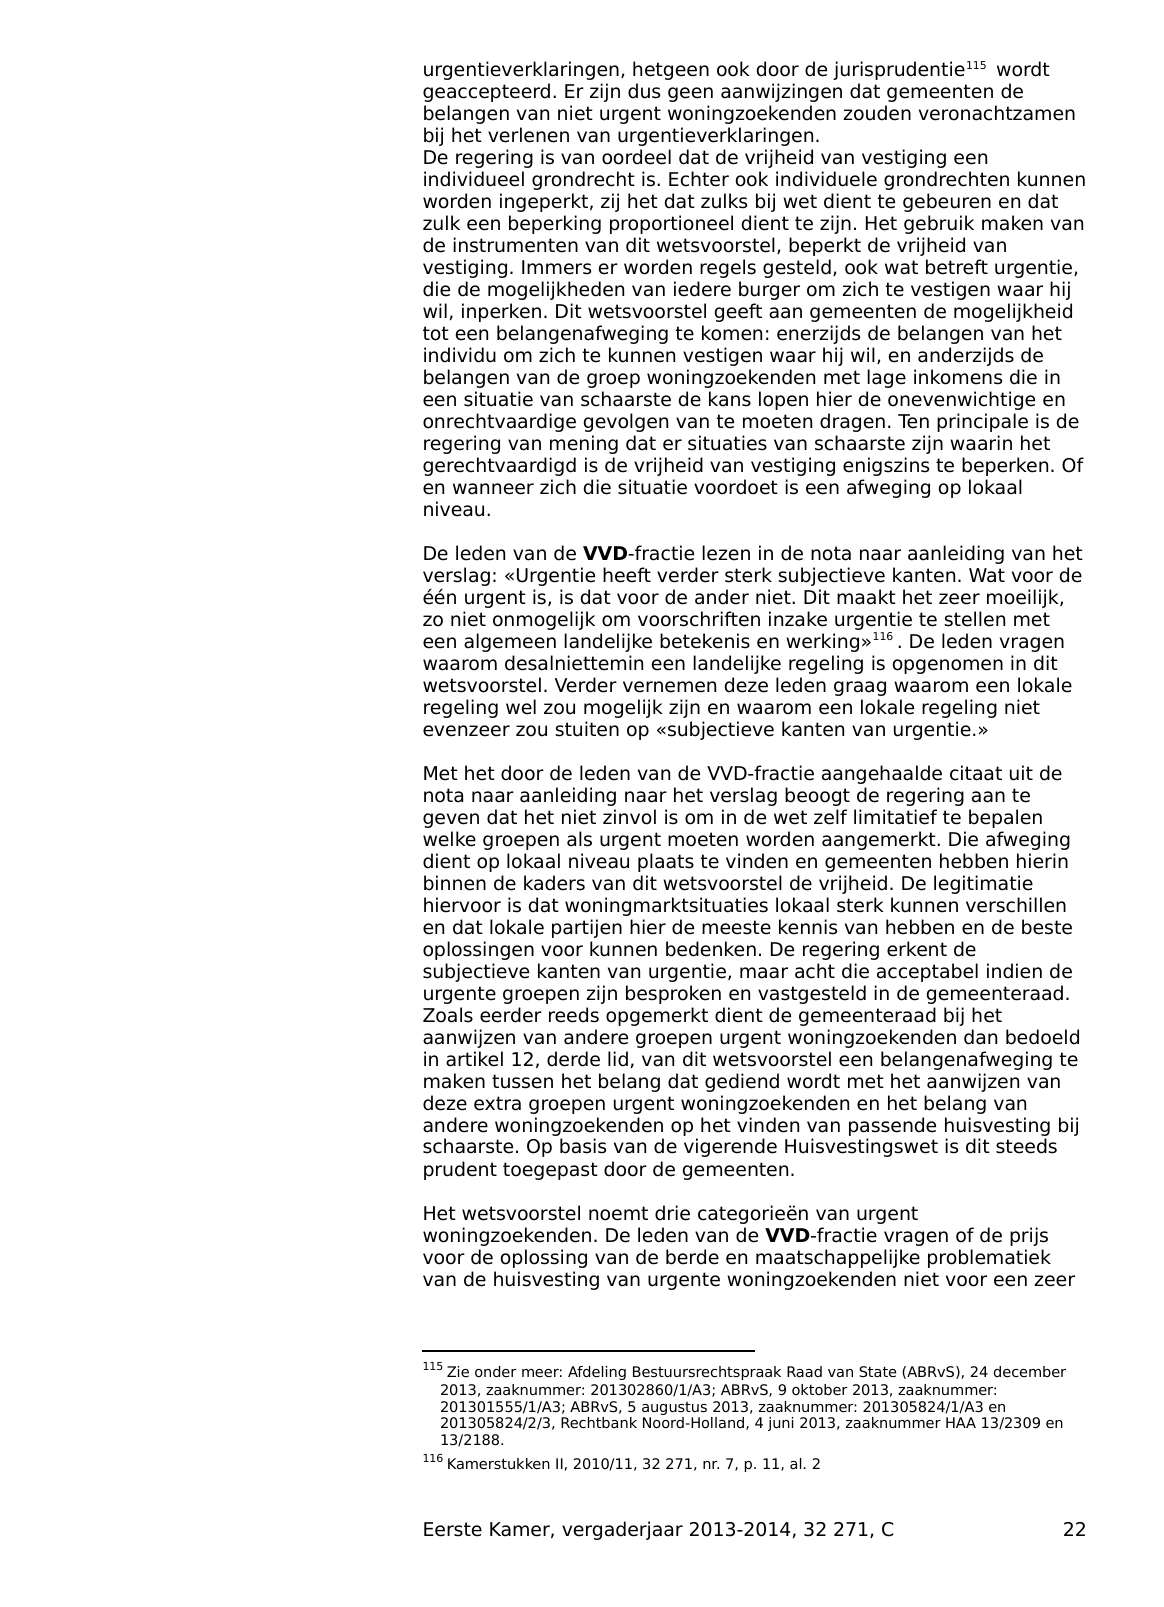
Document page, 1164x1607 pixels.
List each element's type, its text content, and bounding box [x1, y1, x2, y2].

text urgentieverklaringen, hetgeen ook door de jurisprudentie wordt geaccepteerd. Er zijn dus geen aanwijzingen dat gemeenten de belangen van niet urgent woningzoekenden zouden veronachtzamen bij het verlenen van urgentieverklaringen. [422, 59, 1087, 147]
text Zie onder meer: Afdeling Bestuursrechtspraak Raad van State (ABRvS), 24 december 2013, zaaknummer: 201302860/1/A3; ABRvS, 9 oktober 2013, zaaknummer: 201301555/1/A3; ABRvS, 5 augustus 2013, zaaknummer: 201305824/1/A3 en 201305824/2/3, Rechtbank Noord-Holland, 4 juni 2013, zaaknummer HAA 13/2309 en 13/2188. [422, 1360, 1087, 1449]
text Met het door de leden van de VVD-fractie aangehaalde citaat uit de nota naar aanleiding naar het verslag beoogt de regering aan te geven dat het niet zinvol is om in de wet zelf limitatief te bepalen welke groepen als urgent moeten worden aangemerkt. Die afweging dient op lokaal niveau plaats te vinden en gemeenten hebben hierin binnen de kaders van dit wetsvoorstel de vrijheid. De legitimatie hiervoor is dat woningmarktsituaties lokaal sterk kunnen verschillen en dat lokale partijen hier de meeste kennis van hebben en de beste oplossingen voor kunnen bedenken. De regering erkent de subjectieve kanten van urgentie, maar acht die acceptabel indien de urgente groepen zijn besproken en vastgesteld in de gemeenteraad. Zoals eerder reeds opgemerkt dient de gemeenteraad bij het aanwijzen van andere groepen urgent woningzoekenden dan bedoeld in artikel 12, derde lid, van dit wetsvoorstel een belangenafweging te maken tussen het belang dat gediend wordt met het aanwijzen van deze extra groepen urgent woningzoekenden en het belang van andere woningzoekenden op het vinden van passende huisvesting bij schaarste. Op basis van de vigerende Huisvestingswet is dit steeds prudent toegepast door de gemeenten. [422, 763, 1087, 1180]
text Kamerstukken II, 2010/11, 32 271, nr. 7, p. 11, al. 2 [422, 1452, 1087, 1474]
text De leden van de VVD-fractie lezen in de nota naar aanleiding van het verslag: «Urgentie heeft verder sterk subjectieve kanten. Wat voor de één urgent is, is dat voor de ander niet. Dit maakt het zeer moeilijk, zo niet onmogelijk om voorschriften inzake urgentie te stellen met een algemeen landelijke betekenis en werking». De leden vragen waarom desalniettemin een landelijke regeling is opgenomen in dit wetsvoorstel. Verder vernemen deze leden graag waarom een lokale regeling wel zou mogelijk zijn en waarom een lokale regeling niet evenzeer zou stuiten op «subjectieve kanten van urgentie.» [422, 543, 1087, 741]
text De regering is van oordeel dat de vrijheid van vestiging een individueel grondrecht is. Echter ook individuele grondrechten kunnen worden ingeperkt, zij het dat zulks bij wet dient te gebeuren en dat zulk een beperking proportioneel dient te zijn. Het gebruik maken van de instrumenten van dit wetsvoorstel, beperkt de vrijheid van vestiging. Immers er worden regels gesteld, ook wat betreft urgentie, die de mogelijkheden van iedere burger om zich te vestigen waar hij wil, inperken. Dit wetsvoorstel geeft aan gemeenten de mogelijkheid tot een belangenafweging te komen: enerzijds de belangen van het individu om zich te kunnen vestigen waar hij wil, en anderzijds de belangen van de groep woningzoekenden met lage inkomens die in een situatie van schaarste de kans lopen hier de onevenwichtige en onrechtvaardige gevolgen van te moeten dragen. Ten principale is de regering van mening dat er situaties van schaarste zijn waarin het gerechtvaardigd is de vrijheid van vestiging enigszins te beperken. Of en wanneer zich die situatie voordoet is een afweging op lokaal niveau. [422, 147, 1087, 521]
text Het wetsvoorstel noemt drie categorieën van urgent woningzoekenden. De leden van de VVD-fractie vragen of de prijs voor de oplossing van de berde en maatschappelijke problematiek van de huisvesting van urgente woningzoekenden niet voor een zeer [422, 1203, 1087, 1291]
